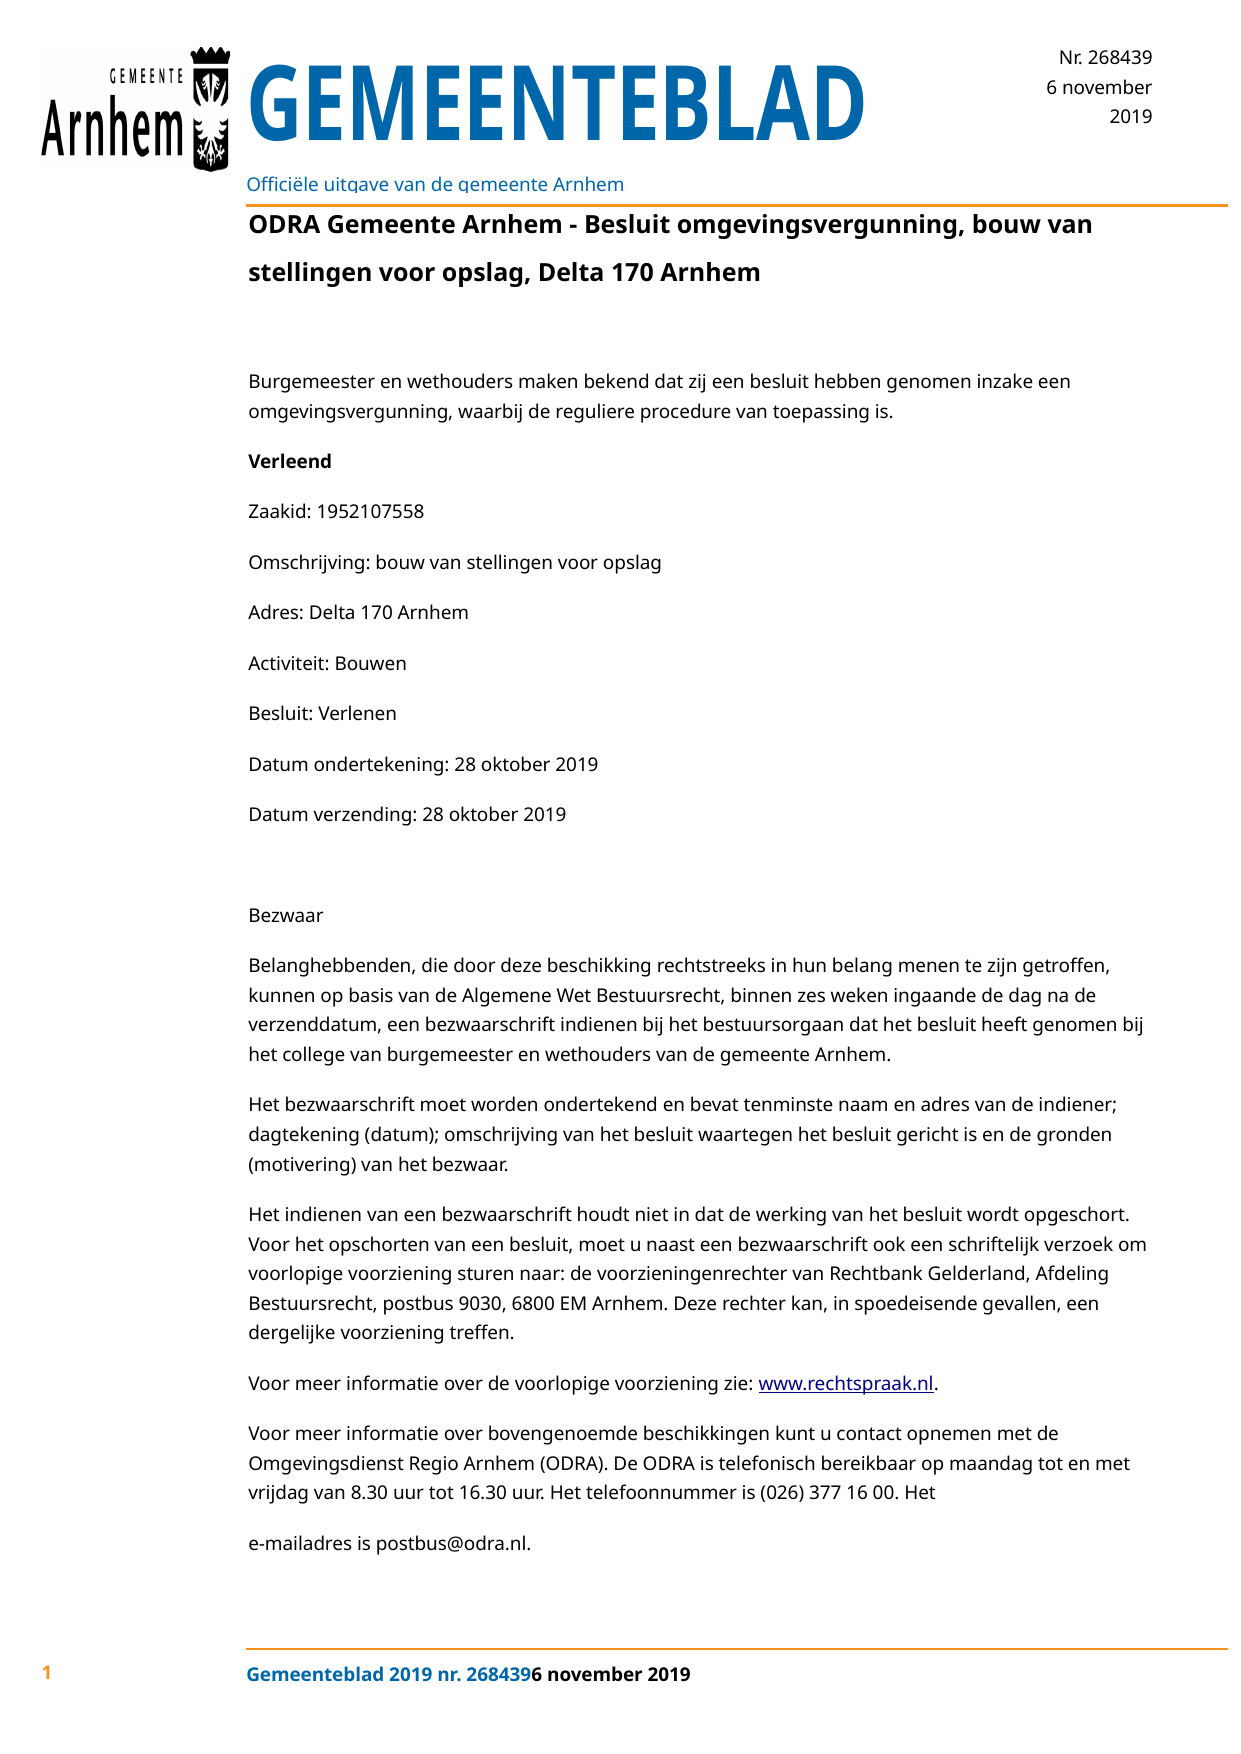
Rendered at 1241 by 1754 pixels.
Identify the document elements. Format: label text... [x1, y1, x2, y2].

text e-mailadres is postbus@odra.nl. [248, 1530, 1152, 1556]
picture [41, 47, 231, 172]
text Voor meer informatie over bovengenoemde beschikkingen kunt u contact opnemen met de Omgevingsdienst Regio Arnhem (ODRA). De ODRA is telefonisch bereikbaar op maandag tot en met vrijdag van 8.30 uur tot 16.30 uur. Het telefoonnummer is (026) 377 16 00. Het [248, 1420, 1152, 1505]
text Activiteit: Bouwen [248, 650, 1152, 676]
text Datum ondertekening: 28 oktober 2019 [248, 751, 1152, 777]
text Voor meer informatie over de voorlopige voorziening zie: www.rechtspraak.nl. [248, 1370, 1152, 1396]
text ODRA Gemeente Arnhem - Besluit omgevingsvergunning, bouw van stellingen voor opslag, Delta 170 Arnhem [248, 207, 1152, 288]
text Burgemeester en wethouders maken bekend dat zij een besluit hebben genomen inzake een omgevingsvergunning, waarbij de reguliere procedure van toepassing is. [248, 368, 1152, 424]
text Het bezwaarschrift moet worden ondertekend en bevat tenminste naam en adres van de indiener; dagtekening (datum); omschrijving van het besluit waartegen het besluit gericht is en de gronden (motivering) van het bezwaar. [248, 1092, 1152, 1177]
text Adres: Delta 170 Arnhem [248, 599, 1152, 625]
text Omschrijving: bouw van stellingen voor opslag [248, 549, 1152, 575]
text Belanghebbenden, die door deze beschikking rechtstreeks in hun belang menen te zijn getroffen, kunnen op basis van de Algemene Wet Bestuursrecht, binnen zes weken ingaande de dag na de verzenddatum, een bezwaarschrift indienen bij het bestuursorgaan dat het besluit heeft genomen bij het college van burgemeester en wethouders van de gemeente Arnhem. [248, 952, 1152, 1067]
text Bezwaar [248, 902, 1152, 928]
text Besluit: Verlenen [248, 700, 1152, 726]
text Zaakid: 1952107558 [248, 499, 1152, 524]
text Datum verzending: 28 oktober 2019 [248, 801, 1152, 827]
text Het indienen van een bezwaarschrift houdt niet in dat de werking van het besluit wordt opgeschort. Voor het opschorten van een besluit, moet u naast een bezwaarschrift ook een schriftelijk verzoek om voorlopige voorziening sturen naar: de voorzieningenrechter van Rechtbank Gelderland, Afdeling Bestuursrecht, postbus 9030, 6800 EM Arnhem. Deze rechter kan, in spoedeisende gevallen, een dergelijke voorziening treffen. [248, 1201, 1152, 1345]
text Verleend [248, 448, 1152, 474]
